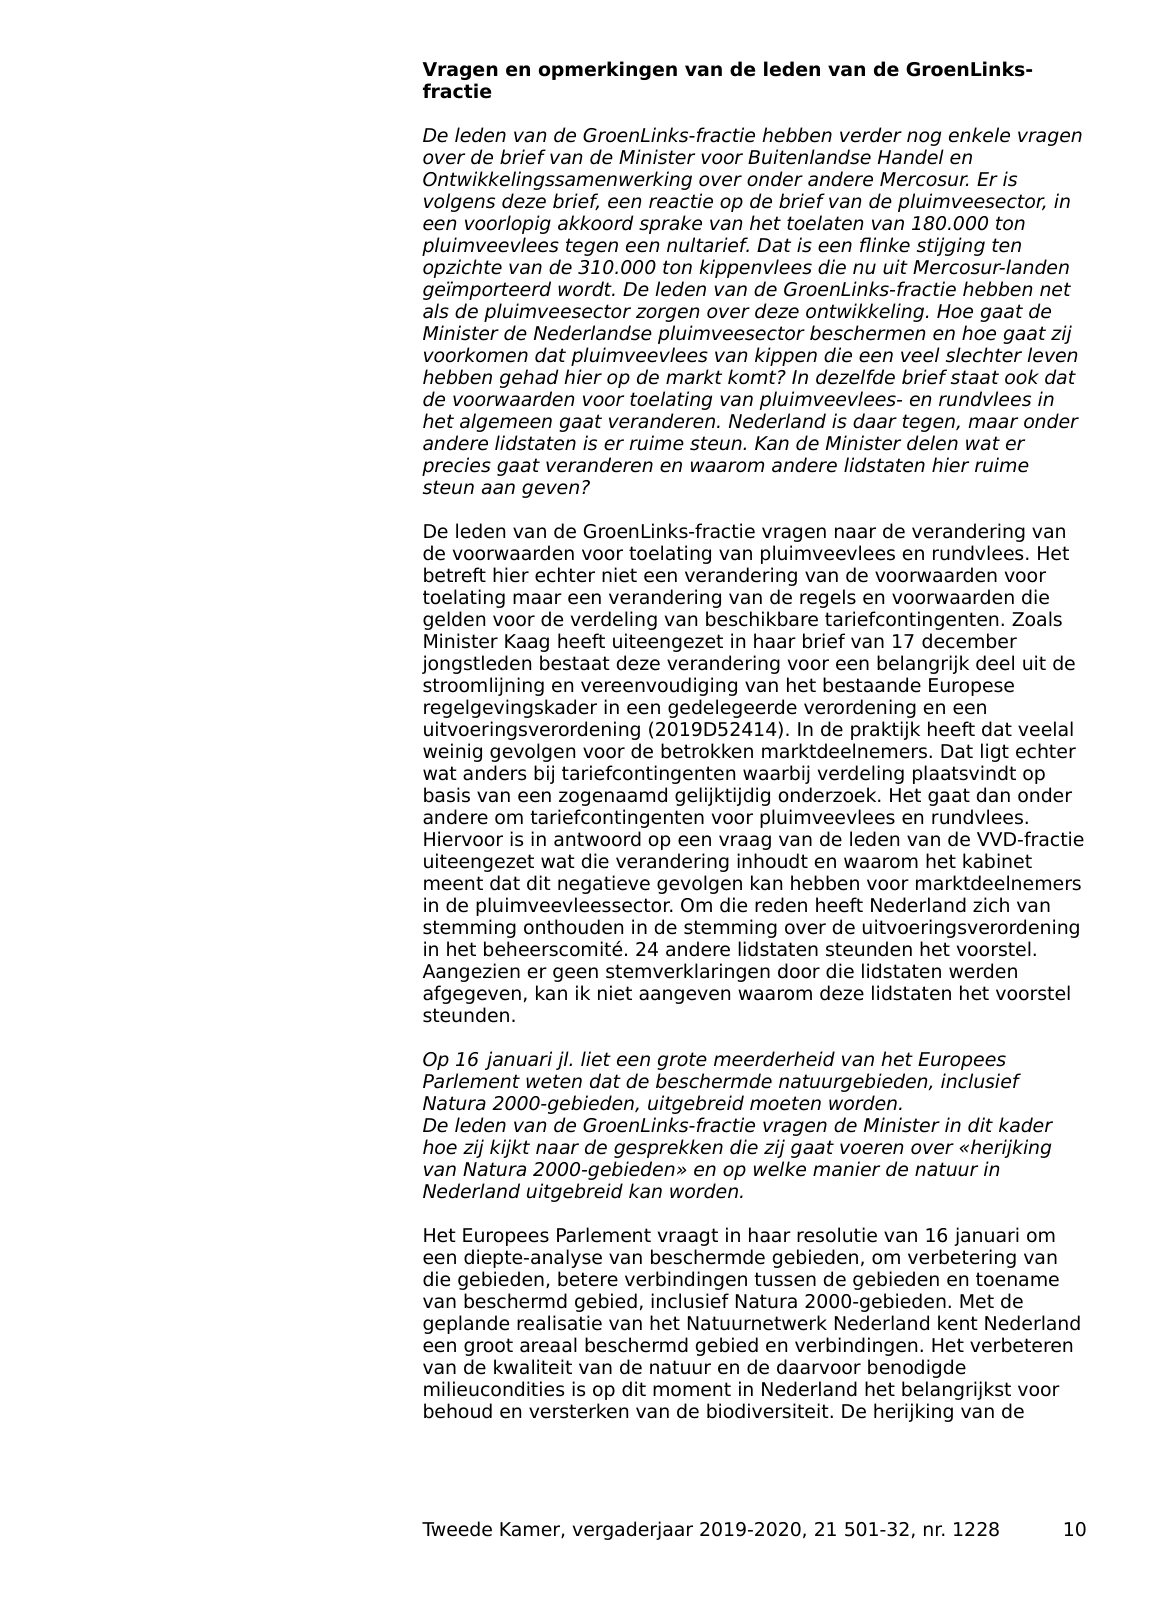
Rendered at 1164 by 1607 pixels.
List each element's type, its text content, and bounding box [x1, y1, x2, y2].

text Op 16 januari jl. liet een grote meerderheid van het Europees Parlement weten dat de beschermde natuurgebieden, inclusief Natura 2000-gebieden, uitgebreid moeten worden. [422, 1049, 1087, 1115]
text De leden van de GroenLinks-fractie vragen naar de verandering van de voorwaarden voor toelating van pluimveevlees en rundvlees. Het betreft hier echter niet een verandering van de voorwaarden voor toelating maar een verandering van de regels en voorwaarden die gelden voor de verdeling van beschikbare tariefcontingenten. Zoals Minister Kaag heeft uiteengezet in haar brief van 17 december jongstleden bestaat deze verandering voor een belangrijk deel uit de stroomlijning en vereenvoudiging van het bestaande Europese regelgevingskader in een gedelegeerde verordening en een uitvoeringsverordening (2019D52414). In de praktijk heeft dat veelal weinig gevolgen voor de betrokken marktdeelnemers. Dat ligt echter wat anders bij tariefcontingenten waarbij verdeling plaatsvindt op basis van een zogenaamd gelijktijdig onderzoek. Het gaat dan onder andere om tariefcontingenten voor pluimveevlees en rundvlees. Hiervoor is in antwoord op een vraag van de leden van de VVD-fractie uiteengezet wat die verandering inhoudt en waarom het kabinet meent dat dit negatieve gevolgen kan hebben voor marktdeelnemers in de pluimveevleessector. Om die reden heeft Nederland zich van stemming onthouden in de stemming over de uitvoeringsverordening in het beheerscomité. 24 andere lidstaten steunden het voorstel. Aangezien er geen stemverklaringen door die lidstaten werden afgegeven, kan ik niet aangeven waarom deze lidstaten het voorstel steunden. [422, 521, 1087, 1027]
text Het Europees Parlement vraagt in haar resolutie van 16 januari om een diepte-analyse van beschermde gebieden, om verbetering van die gebieden, betere verbindingen tussen de gebieden en toename van beschermd gebied, inclusief Natura 2000-gebieden. Met de geplande realisatie van het Natuurnetwerk Nederland kent Nederland een groot areaal beschermd gebied en verbindingen. Het verbeteren van de kwaliteit van de natuur en de daarvoor benodigde milieucondities is op dit moment in Nederland het belangrijkst voor behoud en versterken van de biodiversiteit. De herijking van de [422, 1225, 1087, 1423]
text De leden van de GroenLinks-fractie hebben verder nog enkele vragen over de brief van de Minister voor Buitenlandse Handel en Ontwikkelingssamenwerking over onder andere Mercosur. Er is volgens deze brief, een reactie op de brief van de pluimveesector, in een voorlopig akkoord sprake van het toelaten van 180.000 ton pluimveevlees tegen een nultarief. Dat is een flinke stijging ten opzichte van de 310.000 ton kippenvlees die nu uit Mercosur-landen geïmporteerd wordt. De leden van de GroenLinks-fractie hebben net als de pluimveesector zorgen over deze ontwikkeling. Hoe gaat de Minister de Nederlandse pluimveesector beschermen en hoe gaat zij voorkomen dat pluimveevlees van kippen die een veel slechter leven hebben gehad hier op de markt komt? In dezelfde brief staat ook dat de voorwaarden voor toelating van pluimveevlees- en rundvlees in het algemeen gaat veranderen. Nederland is daar tegen, maar onder andere lidstaten is er ruime steun. Kan de Minister delen wat er precies gaat veranderen en waarom andere lidstaten hier ruime steun aan geven? [422, 125, 1087, 499]
subtitle Vragen en opmerkingen van de leden van de GroenLinks-fractie [422, 59, 1087, 103]
text De leden van de GroenLinks-fractie vragen de Minister in dit kader hoe zij kijkt naar de gesprekken die zij gaat voeren over «herijking van Natura 2000-gebieden» en op welke manier de natuur in Nederland uitgebreid kan worden. [422, 1115, 1087, 1203]
